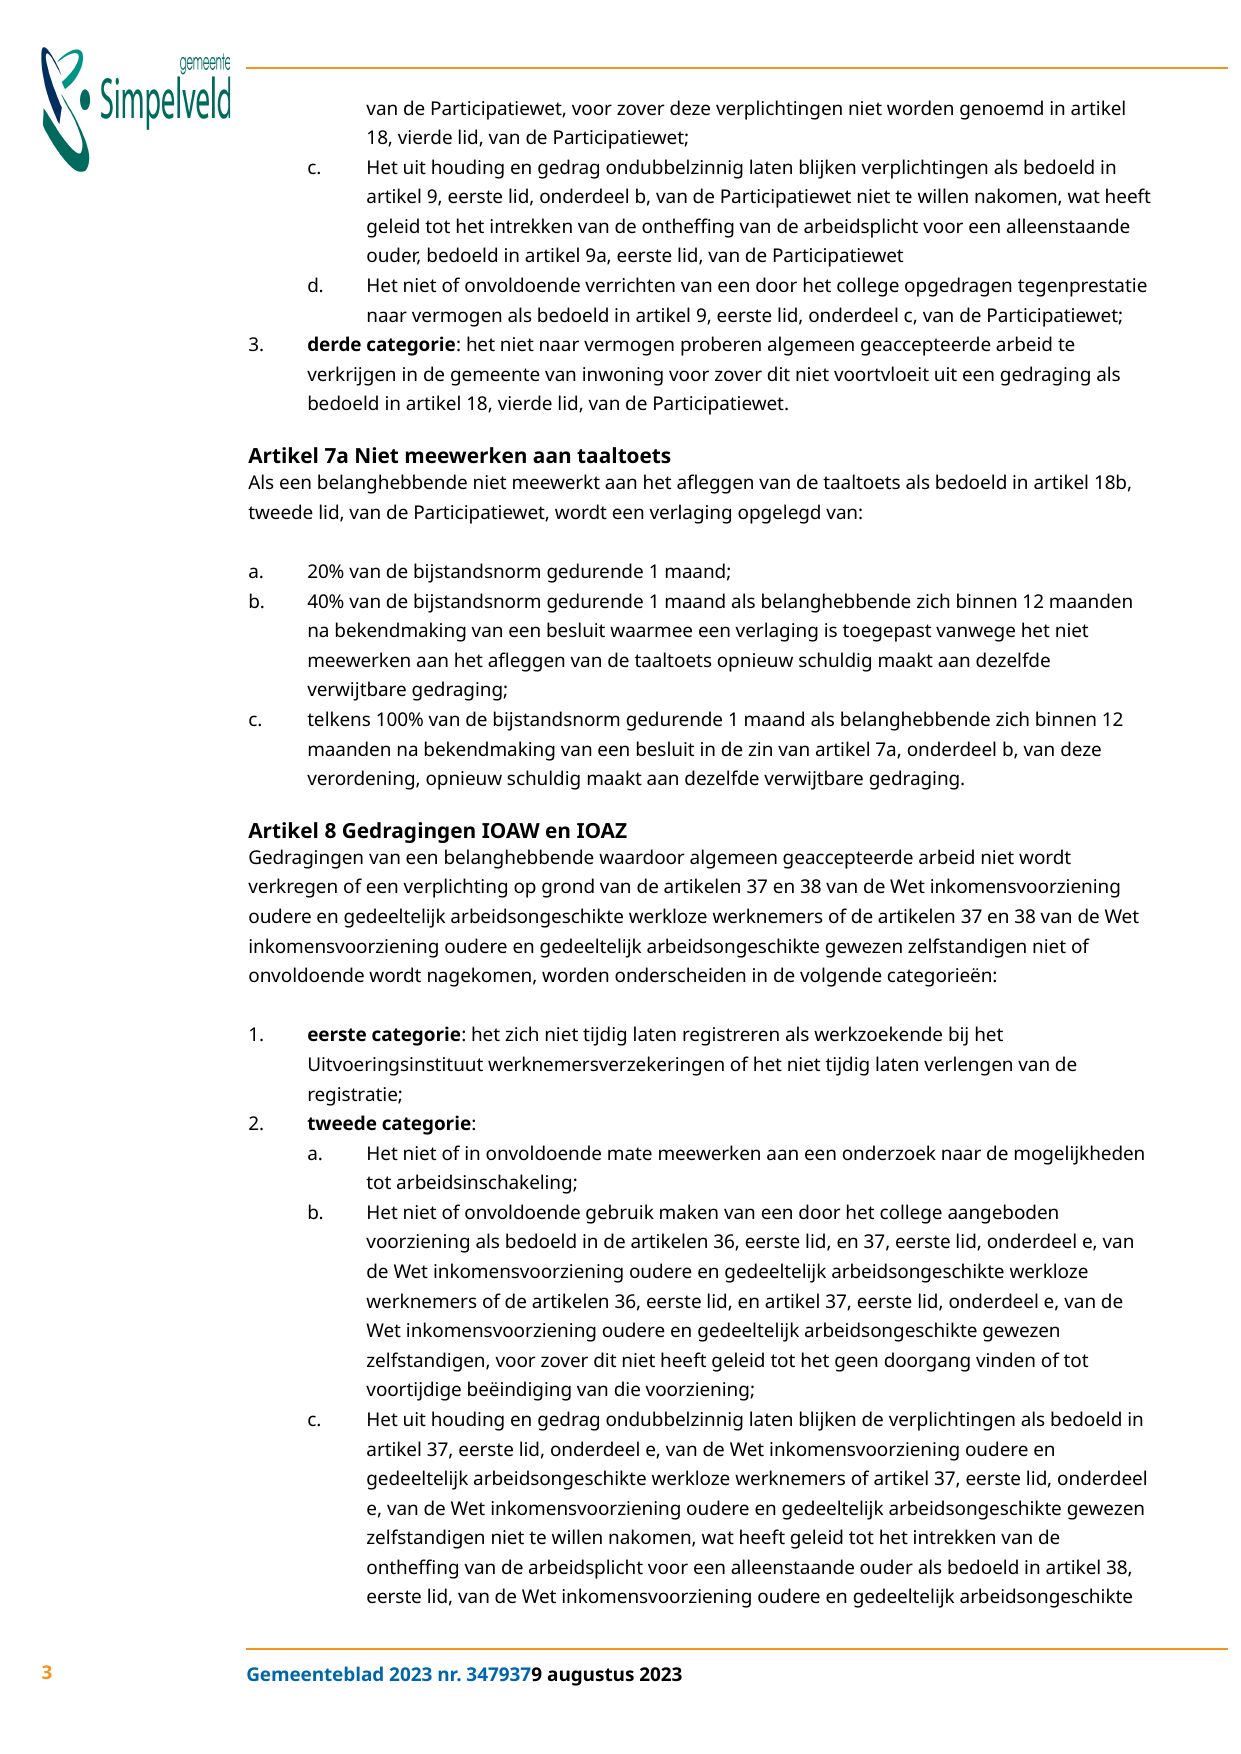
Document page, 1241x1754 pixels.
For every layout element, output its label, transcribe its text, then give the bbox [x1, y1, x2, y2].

list Het niet of onvoldoende verrichten van een door het college opgedragen tegenprestatie naar vermogen als bedoeld in artikel 9, eerste lid, onderdeel c, van de Participatiewet; [307, 272, 1152, 328]
list tweede categorie: [248, 1110, 1152, 1136]
list van de Participatiewet, voor zover deze verplichtingen niet worden genoemd in artikel 18, vierde lid, van de Participatiewet; [307, 95, 1152, 150]
picture [41, 47, 231, 172]
list telkens 100% van de bijstandsnorm gedurende 1 maand als belanghebbende zich binnen 12 maanden na bekendmaking van een besluit in de zin van artikel 7a, onderdeel b, van deze verordening, opnieuw schuldig maakt aan dezelfde verwijtbare gedraging. [248, 706, 1152, 791]
text Artikel 8 Gedragingen IOAW en IOAZ [248, 816, 1152, 844]
list 20% van de bijstandsnorm gedurende 1 maand; [248, 558, 1152, 584]
list derde categorie: het niet naar vermogen proberen algemeen geaccepteerde arbeid te verkrijgen in de gemeente van inwoning voor zover dit niet voortvloeit uit een gedraging als bedoeld in artikel 18, vierde lid, van de Participatiewet. [248, 331, 1152, 416]
text Gedragingen van een belanghebbende waardoor algemeen geaccepteerde arbeid niet wordt verkregen of een verplichting op grond van de artikelen 37 en 38 van de Wet inkomensvoorziening oudere en gedeeltelijk arbeidsongeschikte werkloze werknemers of de artikelen 37 en 38 van de Wet inkomensvoorziening oudere en gedeeltelijk arbeidsongeschikte gewezen zelfstandigen niet of onvoldoende wordt nagekomen, worden onderscheiden in de volgende categorieën: [248, 844, 1152, 988]
text Artikel 7a Niet meewerken aan taaltoets [248, 441, 1152, 469]
list Het uit houding en gedrag ondubbelzinnig laten blijken verplichtingen als bedoeld in artikel 9, eerste lid, onderdeel b, van de Participatiewet niet te willen nakomen, wat heeft geleid tot het intrekken van de ontheffing van de arbeidsplicht voor een alleenstaande ouder, bedoeld in artikel 9a, eerste lid, van de Participatiewet [307, 154, 1152, 268]
text Als een belanghebbende niet meewerkt aan het afleggen van de taaltoets als bedoeld in artikel 18b, tweede lid, van de Participatiewet, wordt een verlaging opgelegd van: [248, 469, 1152, 525]
list Het niet of onvoldoende gebruik maken van een door het college aangeboden voorziening als bedoeld in de artikelen 36, eerste lid, en 37, eerste lid, onderdeel e, van de Wet inkomensvoorziening oudere en gedeeltelijk arbeidsongeschikte werkloze werknemers of de artikelen 36, eerste lid, en artikel 37, eerste lid, onderdeel e, van de Wet inkomensvoorziening oudere en gedeeltelijk arbeidsongeschikte gewezen zelfstandigen, voor zover dit niet heeft geleid tot het geen doorgang vinden of tot voortijdige beëindiging van die voorziening; [307, 1199, 1152, 1402]
list Het niet of in onvoldoende mate meewerken aan een onderzoek naar de mogelijkheden tot arbeidsinschakeling; [307, 1140, 1152, 1195]
list Het uit houding en gedrag ondubbelzinnig laten blijken de verplichtingen als bedoeld in artikel 37, eerste lid, onderdeel e, van de Wet inkomensvoorziening oudere en gedeeltelijk arbeidsongeschikte werkloze werknemers of artikel 37, eerste lid, onderdeel e, van de Wet inkomensvoorziening oudere en gedeeltelijk arbeidsongeschikte gewezen zelfstandigen niet te willen nakomen, wat heeft geleid tot het intrekken van de ontheffing van de arbeidsplicht voor een alleenstaande ouder als bedoeld in artikel 38, eerste lid, van de Wet inkomensvoorziening oudere en gedeeltelijk arbeidsongeschikte [307, 1406, 1152, 1609]
list 40% van de bijstandsnorm gedurende 1 maand als belanghebbende zich binnen 12 maanden na bekendmaking van een besluit waarmee een verlaging is toegepast vanwege het niet meewerken aan het afleggen van de taaltoets opnieuw schuldig maakt aan dezelfde verwijtbare gedraging; [248, 588, 1152, 702]
list eerste categorie: het zich niet tijdig laten registreren als werkzoekende bij het Uitvoeringsinstituut werknemersverzekeringen of het niet tijdig laten verlengen van de registratie; [248, 1022, 1152, 1107]
